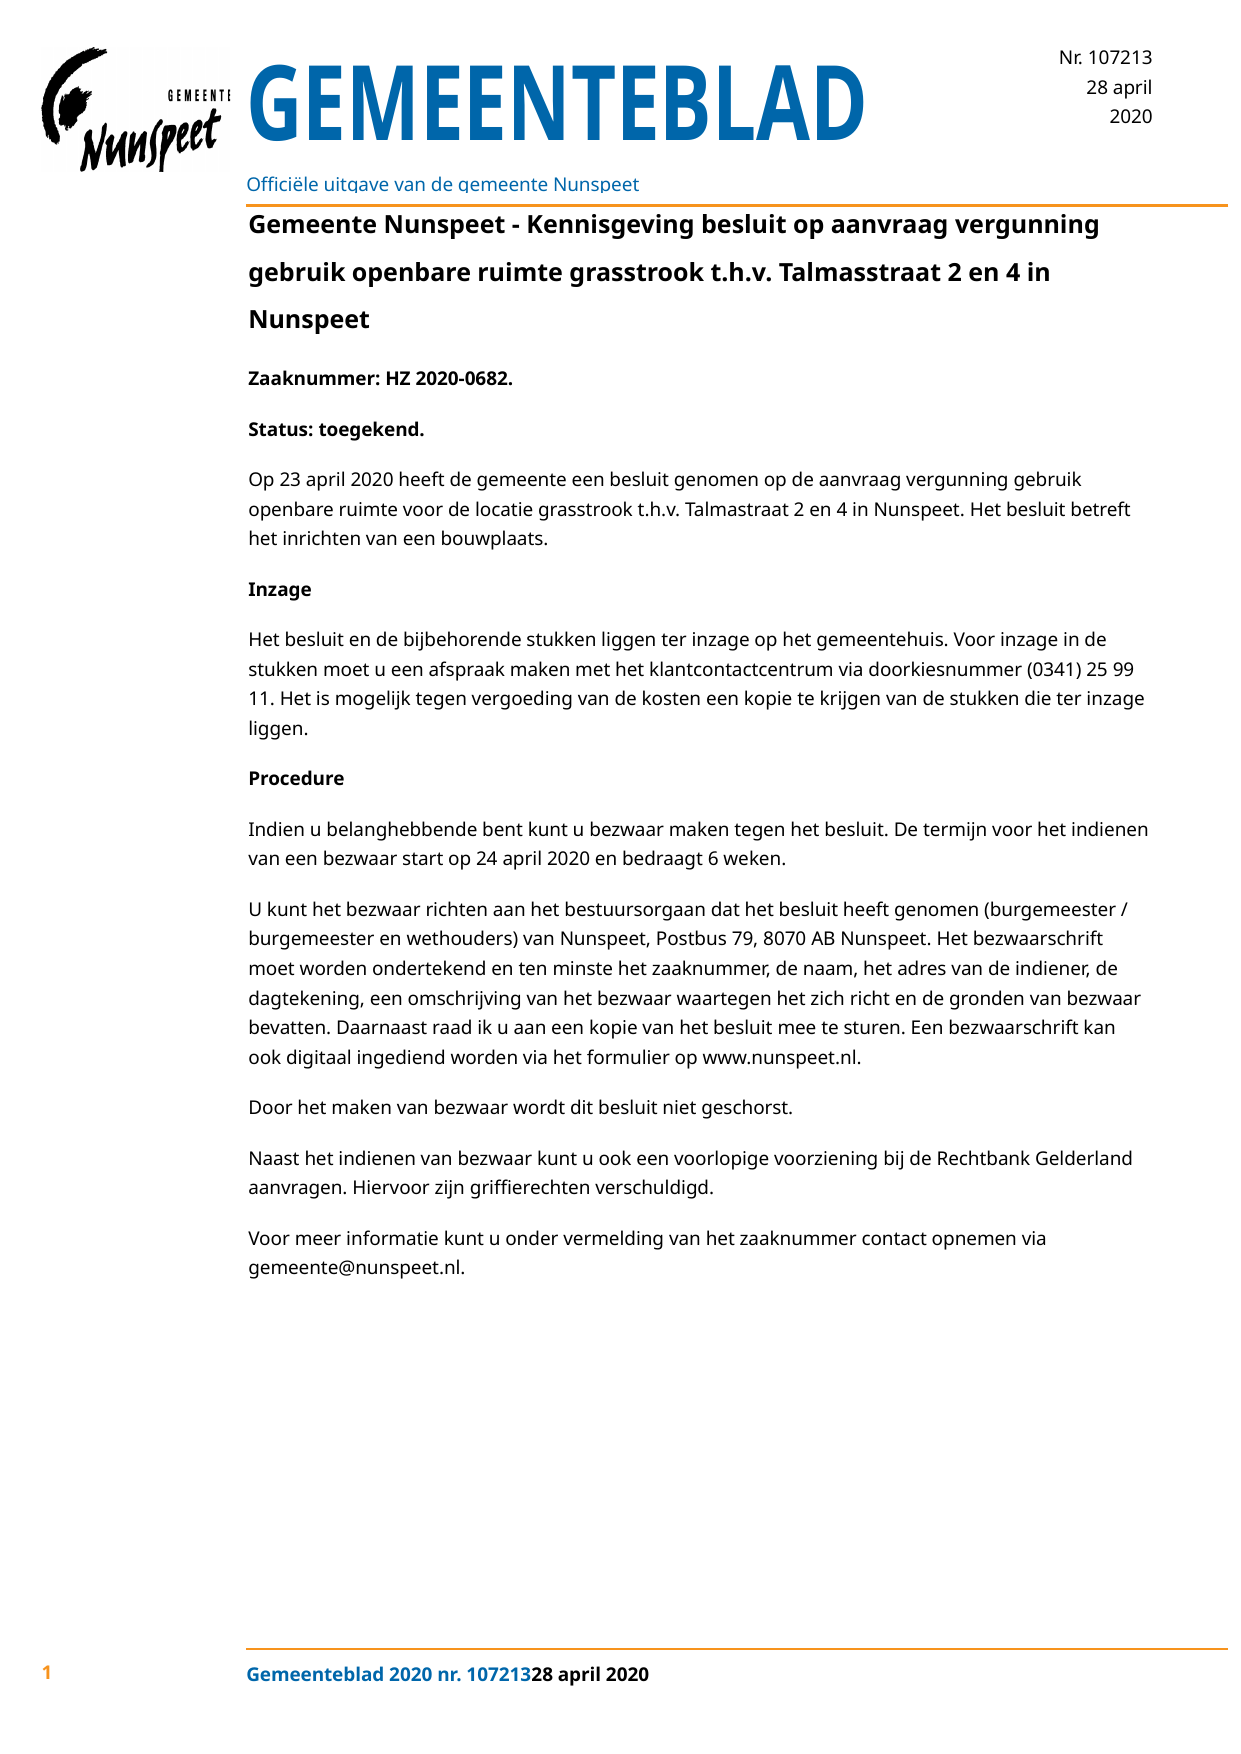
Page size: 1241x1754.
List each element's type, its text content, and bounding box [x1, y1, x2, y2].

text Indien u belanghebbende bent kunt u bezwaar maken tegen het besluit. De termijn voor het indienen van een bezwaar start op 24 april 2020 en bedraagt 6 weken. [248, 816, 1152, 871]
text Het besluit en de bijbehorende stukken liggen ter inzage op het gemeentehuis. Voor inzage in de stukken moet u een afspraak maken met het klantcontactcentrum via doorkiesnummer (0341) 25 99 11. Het is mogelijk tegen vergoeding van de kosten een kopie te krijgen van de stukken die ter inzage liggen. [248, 626, 1152, 741]
text U kunt het bezwaar richten aan het bestuursorgaan dat het besluit heeft genomen (burgemeester / burgemeester en wethouders) van Nunspeet, Postbus 79, 8070 AB Nunspeet. Het bezwaarschrift moet worden ondertekend en ten minste het zaaknummer, de naam, het adres van de indiener, de dagtekening, een omschrijving van het bezwaar waartegen het zich richt en de gronden van bezwaar bevatten. Daarnaast raad ik u aan een kopie van het besluit mee te sturen. Een bezwaarschrift kan ook digitaal ingediend worden via het formulier op www.nunspeet.nl. [248, 896, 1152, 1069]
text Inzage [248, 576, 1152, 602]
text Door het maken van bezwaar wordt dit besluit niet geschorst. [248, 1094, 1152, 1120]
text Gemeente Nunspeet - Kennisgeving besluit op aanvraag vergunning gebruik openbare ruimte grasstrook t.h.v. Talmasstraat 2 en 4 in Nunspeet [248, 207, 1152, 336]
text Op 23 april 2020 heeft de gemeente een besluit genomen op de aanvraag vergunning gebruik openbare ruimte voor de locatie grasstrook t.h.v. Talmastraat 2 en 4 in Nunspeet. Het besluit betreft het inrichten van een bouwplaats. [248, 466, 1152, 551]
text Procedure [248, 766, 1152, 791]
text Zaaknummer: HZ 2020-0682. [248, 366, 1152, 391]
picture [41, 47, 231, 172]
text Status: toegekend. [248, 416, 1152, 442]
text Naast het indienen van bezwaar kunt u ook een voorlopige voorziening bij de Rechtbank Gelderland aanvragen. Hiervoor zijn griffierechten verschuldigd. [248, 1145, 1152, 1200]
text Voor meer informatie kunt u onder vermelding van het zaaknummer contact opnemen via gemeente@nunspeet.nl. [248, 1225, 1152, 1280]
